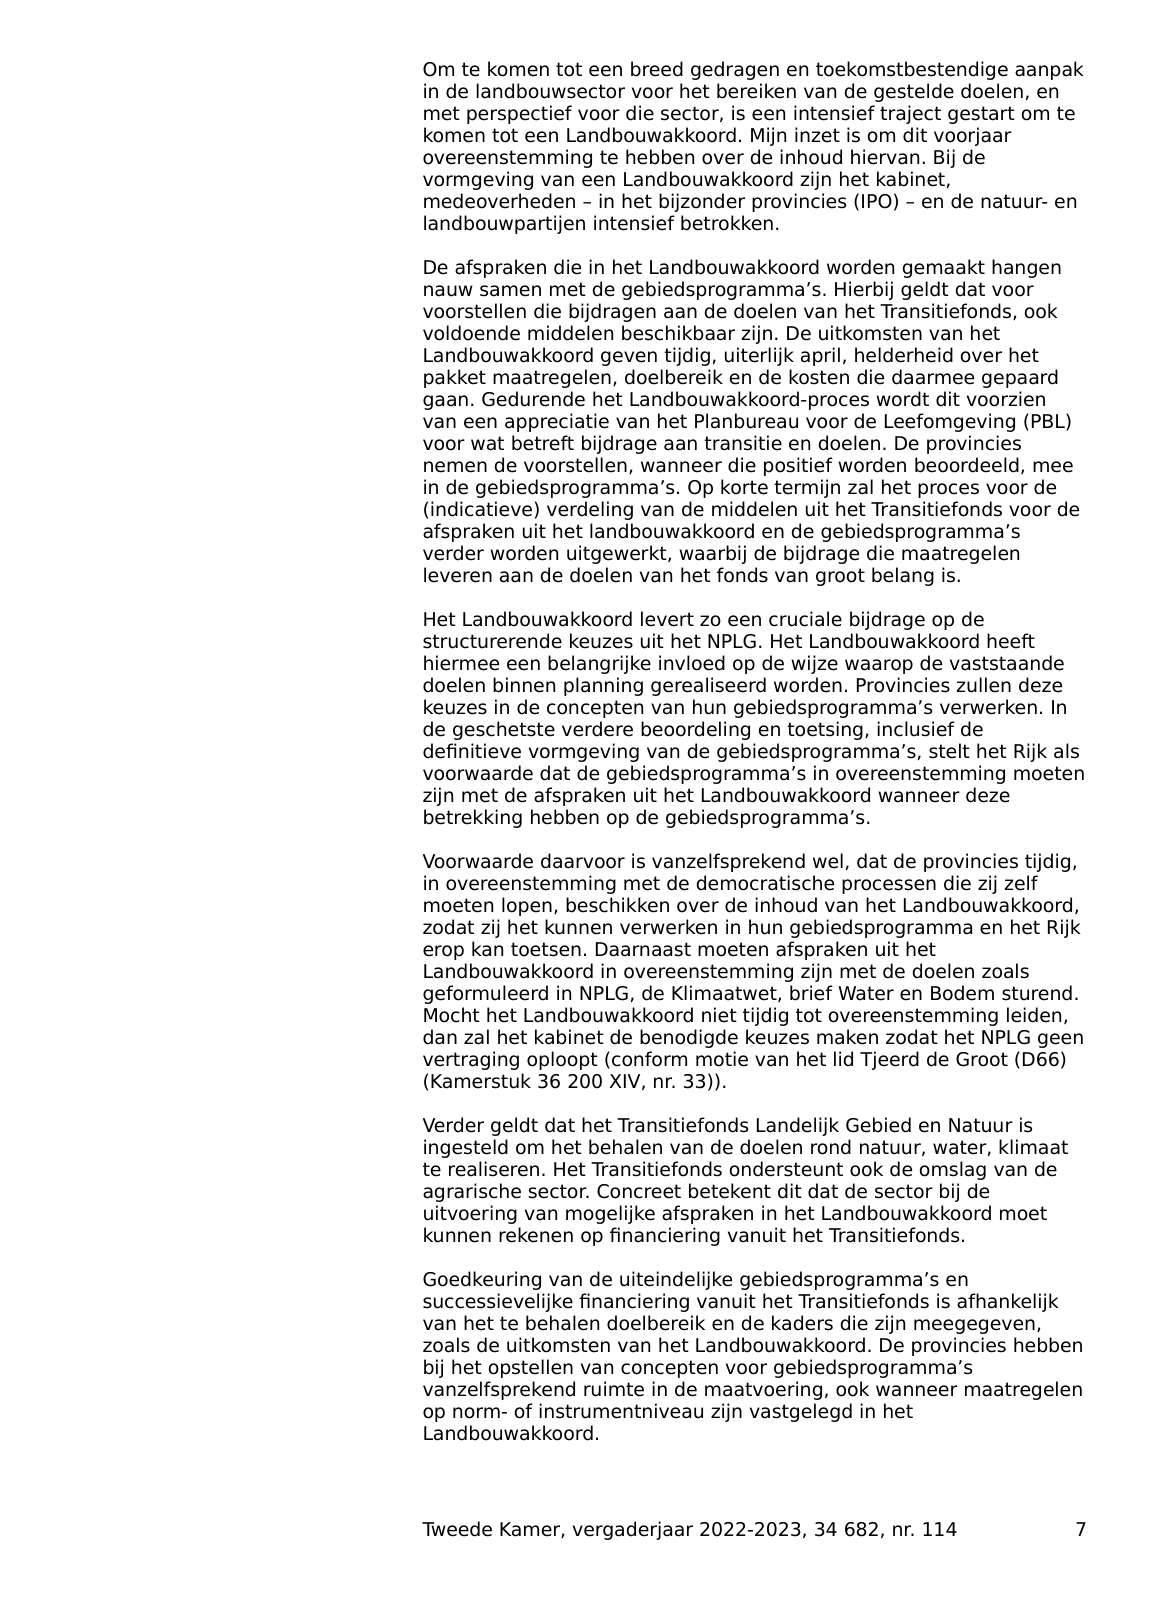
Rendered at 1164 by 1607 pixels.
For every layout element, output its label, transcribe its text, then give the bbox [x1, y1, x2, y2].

text Voorwaarde daarvoor is vanzelfsprekend wel, dat de provincies tijdig, in overeenstemming met de democratische processen die zij zelf moeten lopen, beschikken over de inhoud van het Landbouwakkoord, zodat zij het kunnen verwerken in hun gebiedsprogramma en het Rijk erop kan toetsen. Daarnaast moeten afspraken uit het Landbouwakkoord in overeenstemming zijn met de doelen zoals geformuleerd in NPLG, de Klimaatwet, brief Water en Bodem sturend. Mocht het Landbouwakkoord niet tijdig tot overeenstemming leiden, dan zal het kabinet de benodigde keuzes maken zodat het NPLG geen vertraging oploopt (conform motie van het lid Tjeerd de Groot (D66) (Kamerstuk 36 200 XIV, nr. 33)). [422, 851, 1087, 1093]
text Om te komen tot een breed gedragen en toekomstbestendige aanpak in de landbouwsector voor het bereiken van de gestelde doelen, en met perspectief voor die sector, is een intensief traject gestart om te komen tot een Landbouwakkoord. Mijn inzet is om dit voorjaar overeenstemming te hebben over de inhoud hiervan. Bij de vormgeving van een Landbouwakkoord zijn het kabinet, medeoverheden – in het bijzonder provincies (IPO) – en de natuur- en landbouwpartijen intensief betrokken. [422, 59, 1087, 235]
text Het Landbouwakkoord levert zo een cruciale bijdrage op de structurerende keuzes uit het NPLG. Het Landbouwakkoord heeft hiermee een belangrijke invloed op de wijze waarop de vaststaande doelen binnen planning gerealiseerd worden. Provincies zullen deze keuzes in de concepten van hun gebiedsprogramma’s verwerken. In de geschetste verdere beoordeling en toetsing, inclusief de definitieve vormgeving van de gebiedsprogramma’s, stelt het Rijk als voorwaarde dat de gebiedsprogramma’s in overeenstemming moeten zijn met de afspraken uit het Landbouwakkoord wanneer deze betrekking hebben op de gebiedsprogramma’s. [422, 609, 1087, 829]
text Goedkeuring van de uiteindelijke gebiedsprogramma’s en successievelijke financiering vanuit het Transitiefonds is afhankelijk van het te behalen doelbereik en de kaders die zijn meegegeven, zoals de uitkomsten van het Landbouwakkoord. De provincies hebben bij het opstellen van concepten voor gebiedsprogramma’s vanzelfsprekend ruimte in de maatvoering, ook wanneer maatregelen op norm- of instrumentniveau zijn vastgelegd in het Landbouwakkoord. [422, 1269, 1087, 1445]
text De afspraken die in het Landbouwakkoord worden gemaakt hangen nauw samen met de gebiedsprogramma’s. Hierbij geldt dat voor voorstellen die bijdragen aan de doelen van het Transitiefonds, ook voldoende middelen beschikbaar zijn. De uitkomsten van het Landbouwakkoord geven tijdig, uiterlijk april, helderheid over het pakket maatregelen, doelbereik en de kosten die daarmee gepaard gaan. Gedurende het Landbouwakkoord-proces wordt dit voorzien van een appreciatie van het Planbureau voor de Leefomgeving (PBL) voor wat betreft bijdrage aan transitie en doelen. De provincies nemen de voorstellen, wanneer die positief worden beoordeeld, mee in de gebiedsprogramma’s. Op korte termijn zal het proces voor de (indicatieve) verdeling van de middelen uit het Transitiefonds voor de afspraken uit het landbouwakkoord en de gebiedsprogramma’s verder worden uitgewerkt, waarbij de bijdrage die maatregelen leveren aan de doelen van het fonds van groot belang is. [422, 257, 1087, 587]
text Verder geldt dat het Transitiefonds Landelijk Gebied en Natuur is ingesteld om het behalen van de doelen rond natuur, water, klimaat te realiseren. Het Transitiefonds ondersteunt ook de omslag van de agrarische sector. Concreet betekent dit dat de sector bij de uitvoering van mogelijke afspraken in het Landbouwakkoord moet kunnen rekenen op financiering vanuit het Transitiefonds. [422, 1115, 1087, 1247]
